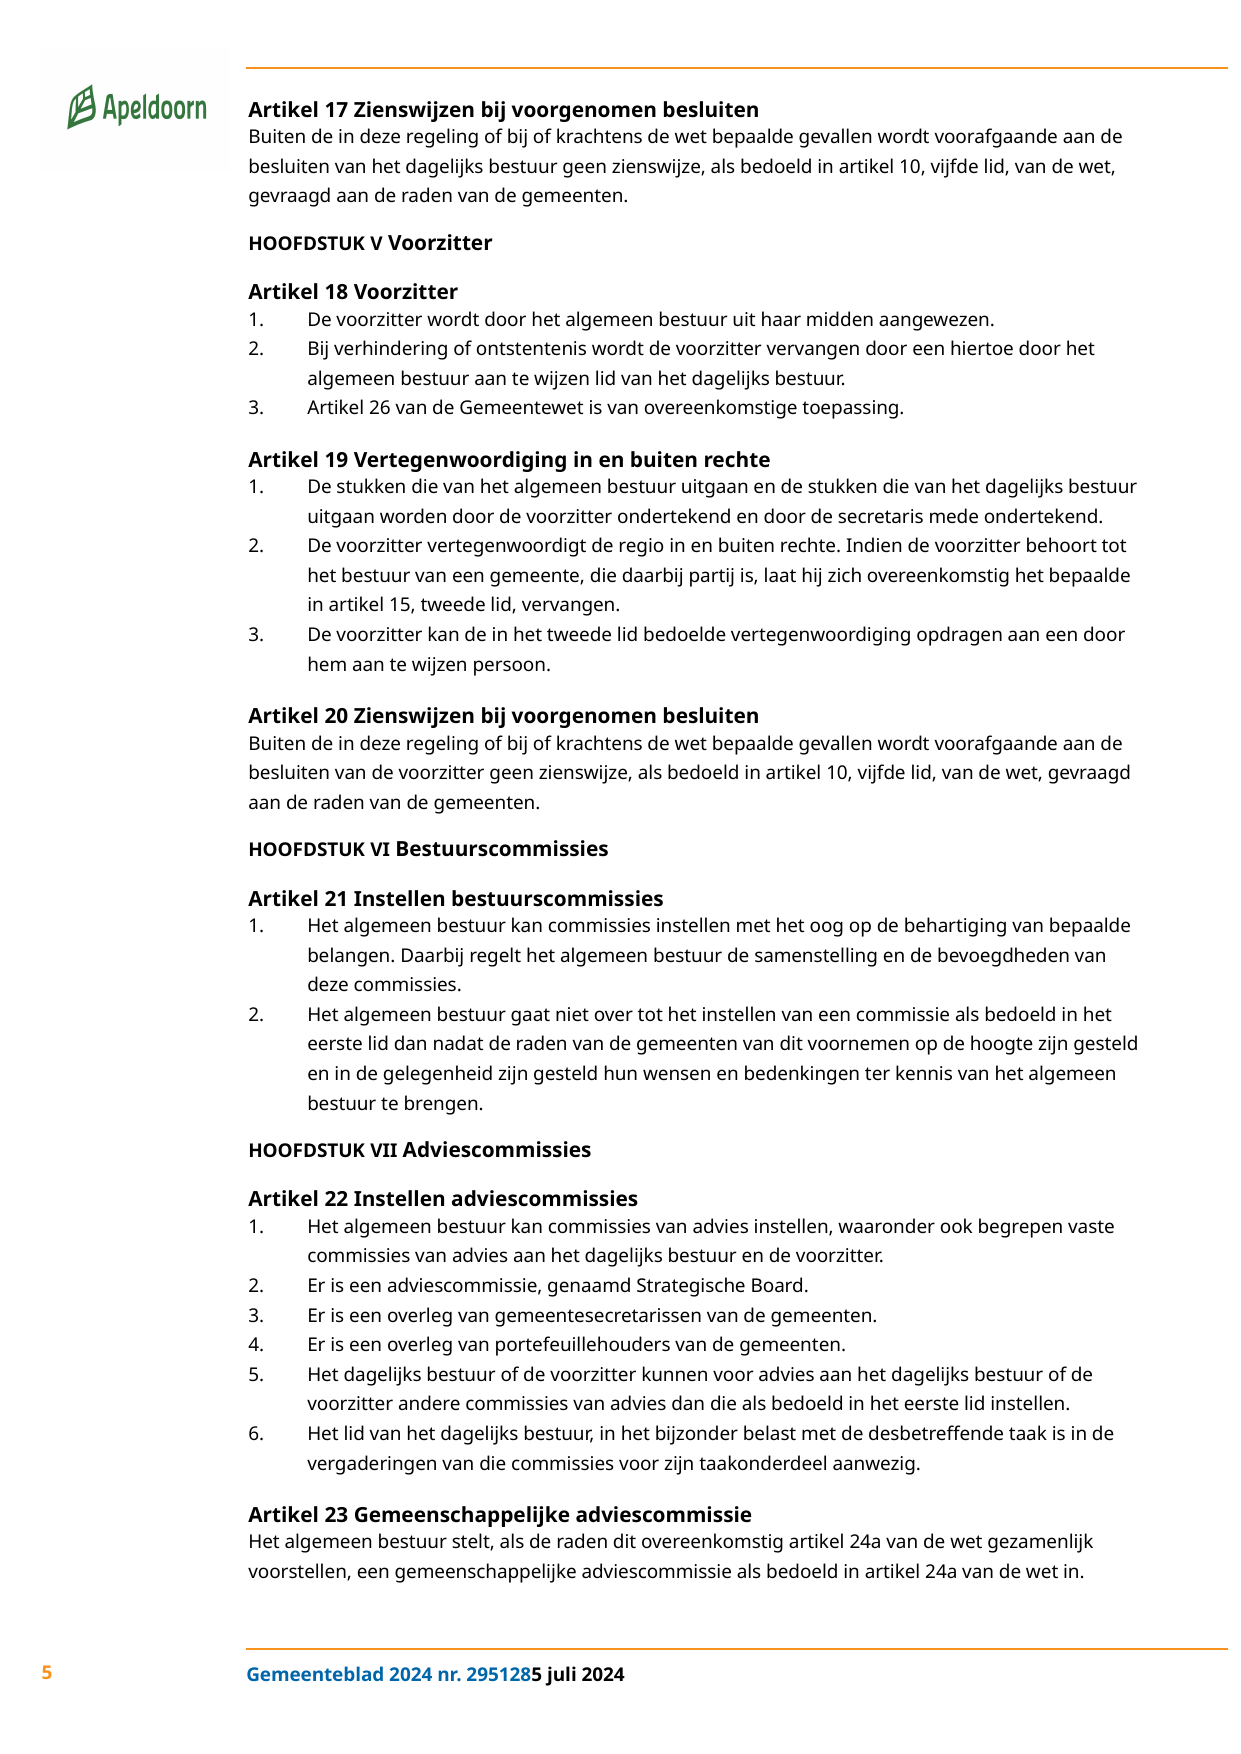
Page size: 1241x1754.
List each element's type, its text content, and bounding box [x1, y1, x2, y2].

text Artikel 21 Instellen bestuurscommissies [248, 884, 1152, 912]
list De voorzitter vertegenwoordigt de regio in en buiten rechte. Indien de voorzitter behoort tot het bestuur van een gemeente, die daarbij partij is, laat hij zich overeenkomstig het bepaalde in artikel 15, tweede lid, vervangen. [248, 532, 1152, 617]
list Bij verhindering of ontstentenis wordt de voorzitter vervangen door een hiertoe door het algemeen bestuur aan te wijzen lid van het dagelijks bestuur. [248, 335, 1152, 391]
text Artikel 17 Zienswijzen bij voorgenomen besluiten [248, 95, 1152, 123]
text Artikel 19 Vertegenwoordiging in en buiten rechte [248, 445, 1152, 473]
list De voorzitter wordt door het algemeen bestuur uit haar midden aangewezen. [248, 306, 1152, 331]
list De voorzitter kan de in het tweede lid bedoelde vertegenwoordiging opdragen aan een door hem aan te wijzen persoon. [248, 621, 1152, 677]
list Er is een overleg van portefeuillehouders van de gemeenten. [248, 1331, 1152, 1357]
list Het dagelijks bestuur of de voorzitter kunnen voor advies aan het dagelijks bestuur of de voorzitter andere commissies van advies dan die als bedoeld in het eerste lid instellen. [248, 1361, 1152, 1416]
text Artikel 20 Zienswijzen bij voorgenomen besluiten [248, 701, 1152, 730]
list De stukken die van het algemeen bestuur uitgaan en de stukken die van het dagelijks bestuur uitgaan worden door de voorzitter ondertekend en door de secretaris mede ondertekend. [248, 473, 1152, 529]
text Buiten de in deze regeling of bij of krachtens de wet bepaalde gevallen wordt voorafgaande aan de besluiten van de voorzitter geen zienswijze, als bedoeld in artikel 10, vijfde lid, van de wet, gevraagd aan de raden van de gemeenten. [248, 730, 1152, 814]
text Artikel 18 Voorzitter [248, 277, 1152, 306]
list Het algemeen bestuur gaat niet over tot het instellen van een commissie als bedoeld in het eerste lid dan nadat de raden van de gemeenten van dit voornemen op de hoogte zijn gesteld en in de gelegenheid zijn gesteld hun wensen en bedenkingen ter kennis van het algemeen bestuur te brengen. [248, 1001, 1152, 1115]
list Het algemeen bestuur kan commissies instellen met het oog op de behartiging van bepaalde belangen. Daarbij regelt het algemeen bestuur de samenstelling en de bevoegdheden van deze commissies. [248, 912, 1152, 997]
list Artikel 26 van de Gemeentewet is van overeenkomstige toepassing. [248, 394, 1152, 420]
text Artikel 23 Gemeenschappelijke adviescommissie [248, 1500, 1152, 1528]
list Er is een overleg van gemeentesecretarissen van de gemeenten. [248, 1302, 1152, 1327]
text HOOFDSTUK VI Bestuurscommissies [248, 834, 1152, 863]
list Het algemeen bestuur kan commissies van advies instellen, waaronder ook begrepen vaste commissies van advies aan het dagelijks bestuur en de voorzitter. [248, 1213, 1152, 1268]
text Artikel 22 Instellen adviescommissies [248, 1184, 1152, 1213]
text HOOFDSTUK VII Adviescommissies [248, 1135, 1152, 1164]
list Er is een adviescommissie, genaamd Strategische Board. [248, 1272, 1152, 1298]
picture [41, 47, 231, 172]
list Het lid van het dagelijks bestuur, in het bijzonder belast met de desbetreffende taak is in de vergaderingen van die commissies voor zijn taakonderdeel aanwezig. [248, 1420, 1152, 1475]
text Buiten de in deze regeling of bij of krachtens de wet bepaalde gevallen wordt voorafgaande aan de besluiten van het dagelijks bestuur geen zienswijze, als bedoeld in artikel 10, vijfde lid, van de wet, gevraagd aan de raden van de gemeenten. [248, 123, 1152, 208]
text HOOFDSTUK V Voorzitter [248, 228, 1152, 256]
text Het algemeen bestuur stelt, als de raden dit overeenkomstig artikel 24a van de wet gezamenlijk voorstellen, een gemeenschappelijke adviescommissie als bedoeld in artikel 24a van de wet in. [248, 1528, 1152, 1584]
